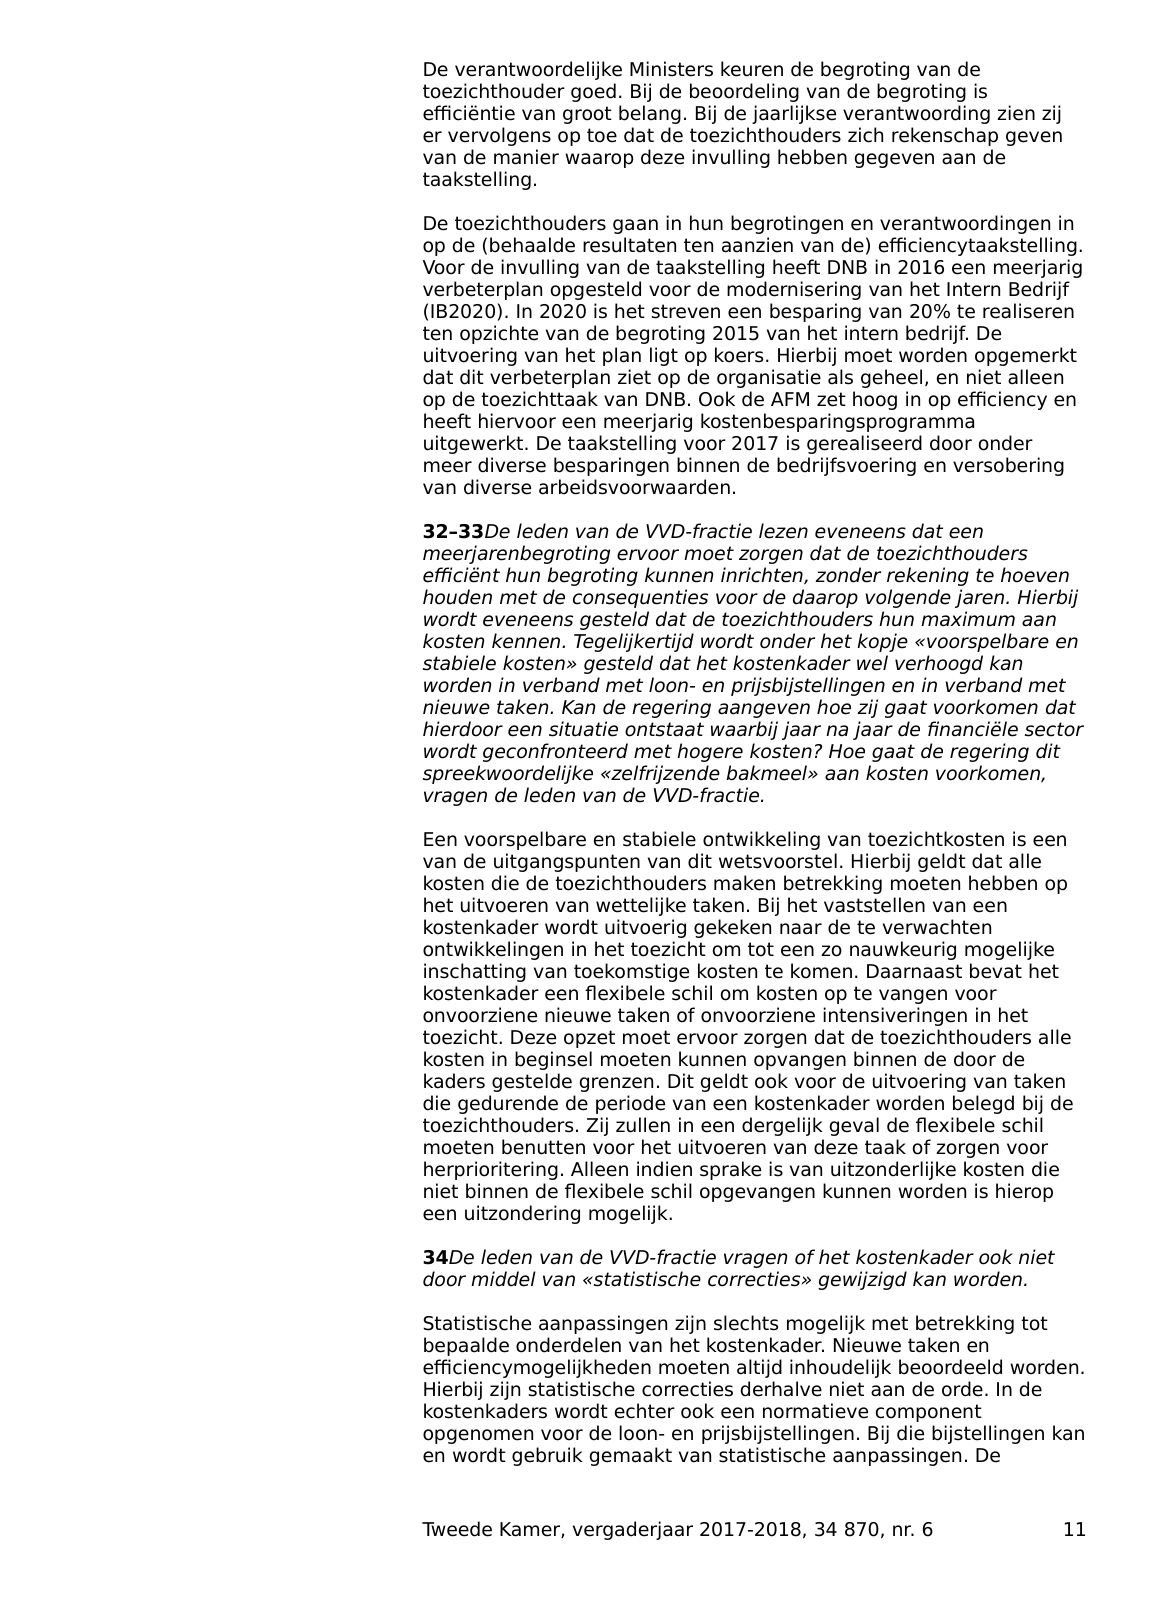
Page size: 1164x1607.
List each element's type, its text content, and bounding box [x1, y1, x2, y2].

text De verantwoordelijke Ministers keuren de begroting van de toezichthouder goed. Bij de beoordeling van de begroting is efficiëntie van groot belang. Bij de jaarlijkse verantwoording zien zij er vervolgens op toe dat de toezichthouders zich rekenschap geven van de manier waarop deze invulling hebben gegeven aan de taakstelling. [422, 59, 1087, 191]
text Statistische aanpassingen zijn slechts mogelijk met betrekking tot bepaalde onderdelen van het kostenkader. Nieuwe taken en efficiencymogelijkheden moeten altijd inhoudelijk beoordeeld worden. Hierbij zijn statistische correcties derhalve niet aan de orde. In de kostenkaders wordt echter ook een normatieve component opgenomen voor de loon- en prijsbijstellingen. Bij die bijstellingen kan en wordt gebruik gemaakt van statistische aanpassingen. De [422, 1313, 1087, 1467]
text Een voorspelbare en stabiele ontwikkeling van toezichtkosten is een van de uitgangspunten van dit wetsvoorstel. Hierbij geldt dat alle kosten die de toezichthouders maken betrekking moeten hebben op het uitvoeren van wettelijke taken. Bij het vaststellen van een kostenkader wordt uitvoerig gekeken naar de te verwachten ontwikkelingen in het toezicht om tot een zo nauwkeurig mogelijke inschatting van toekomstige kosten te komen. Daarnaast bevat het kostenkader een flexibele schil om kosten op te vangen voor onvoorziene nieuwe taken of onvoorziene intensiveringen in het toezicht. Deze opzet moet ervoor zorgen dat de toezichthouders alle kosten in beginsel moeten kunnen opvangen binnen de door de kaders gestelde grenzen. Dit geldt ook voor de uitvoering van taken die gedurende de periode van een kostenkader worden belegd bij de toezichthouders. Zij zullen in een dergelijk geval de flexibele schil moeten benutten voor het uitvoeren van deze taak of zorgen voor herprioritering. Alleen indien sprake is van uitzonderlijke kosten die niet binnen de flexibele schil opgevangen kunnen worden is hierop een uitzondering mogelijk. [422, 829, 1087, 1224]
text 32–33De leden van de VVD-fractie lezen eveneens dat een meerjarenbegroting ervoor moet zorgen dat de toezichthouders efficiënt hun begroting kunnen inrichten, zonder rekening te hoeven houden met de consequenties voor de daarop volgende jaren. Hierbij wordt eveneens gesteld dat de toezichthouders hun maximum aan kosten kennen. Tegelijkertijd wordt onder het kopje «voorspelbare en stabiele kosten» gesteld dat het kostenkader wel verhoogd kan worden in verband met loon- en prijsbijstellingen en in verband met nieuwe taken. Kan de regering aangeven hoe zij gaat voorkomen dat hierdoor een situatie ontstaat waarbij jaar na jaar de financiële sector wordt geconfronteerd met hogere kosten? Hoe gaat de regering dit spreekwoordelijke «zelfrijzende bakmeel» aan kosten voorkomen, vragen de leden van de VVD-fractie. [422, 521, 1087, 807]
text 34De leden van de VVD-fractie vragen of het kostenkader ook niet door middel van «statistische correcties» gewijzigd kan worden. [422, 1247, 1087, 1291]
text De toezichthouders gaan in hun begrotingen en verantwoordingen in op de (behaalde resultaten ten aanzien van de) efficiencytaakstelling. Voor de invulling van de taakstelling heeft DNB in 2016 een meerjarig verbeterplan opgesteld voor de modernisering van het Intern Bedrijf (IB2020). In 2020 is het streven een besparing van 20% te realiseren ten opzichte van de begroting 2015 van het intern bedrijf. De uitvoering van het plan ligt op koers. Hierbij moet worden opgemerkt dat dit verbeterplan ziet op de organisatie als geheel, en niet alleen op de toezichttaak van DNB. Ook de AFM zet hoog in op efficiency en heeft hiervoor een meerjarig kostenbesparingsprogramma uitgewerkt. De taakstelling voor 2017 is gerealiseerd door onder meer diverse besparingen binnen de bedrijfsvoering en versobering van diverse arbeidsvoorwaarden. [422, 213, 1087, 499]
